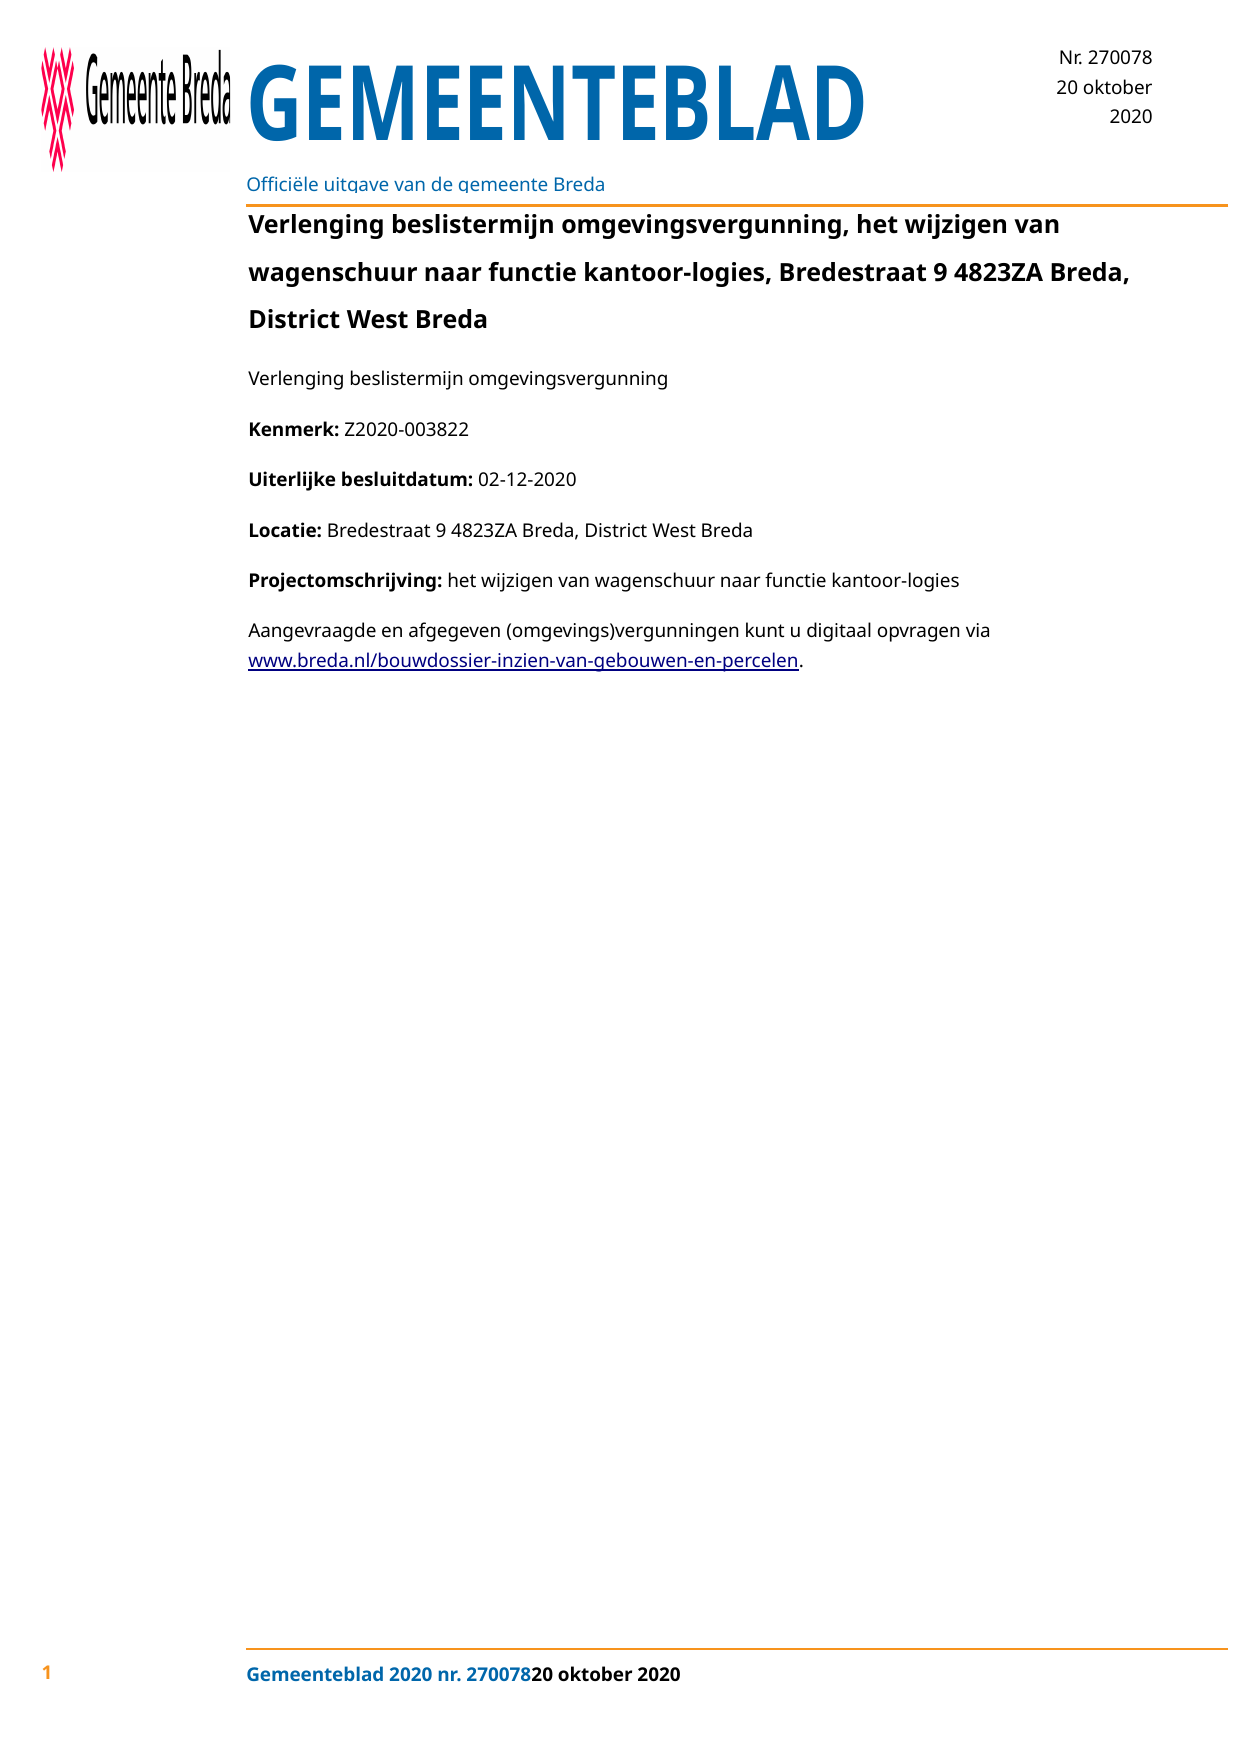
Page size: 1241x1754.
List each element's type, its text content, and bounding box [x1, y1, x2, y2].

text Locatie: Bredestraat 9 4823ZA Breda, District West Breda [248, 517, 1152, 542]
text Verlenging beslistermijn omgevingsvergunning [248, 366, 1152, 391]
picture [41, 47, 231, 172]
text Kenmerk: Z2020-003822 [248, 416, 1152, 442]
text Projectomschrijving: het wijzigen van wagenschuur naar functie kantoor-logies [248, 567, 1152, 593]
text Verlenging beslistermijn omgevingsvergunning, het wijzigen van wagenschuur naar functie kantoor-logies, Bredestraat 9 4823ZA Breda, District West Breda [248, 207, 1152, 336]
text Uiterlijke besluitdatum: 02-12-2020 [248, 466, 1152, 492]
text Aangevraagde en afgegeven (omgevings)vergunningen kunt u digitaal opvragen via www.breda.nl/bouwdossier-inzien-van-gebouwen-en-percelen. [248, 618, 1152, 673]
